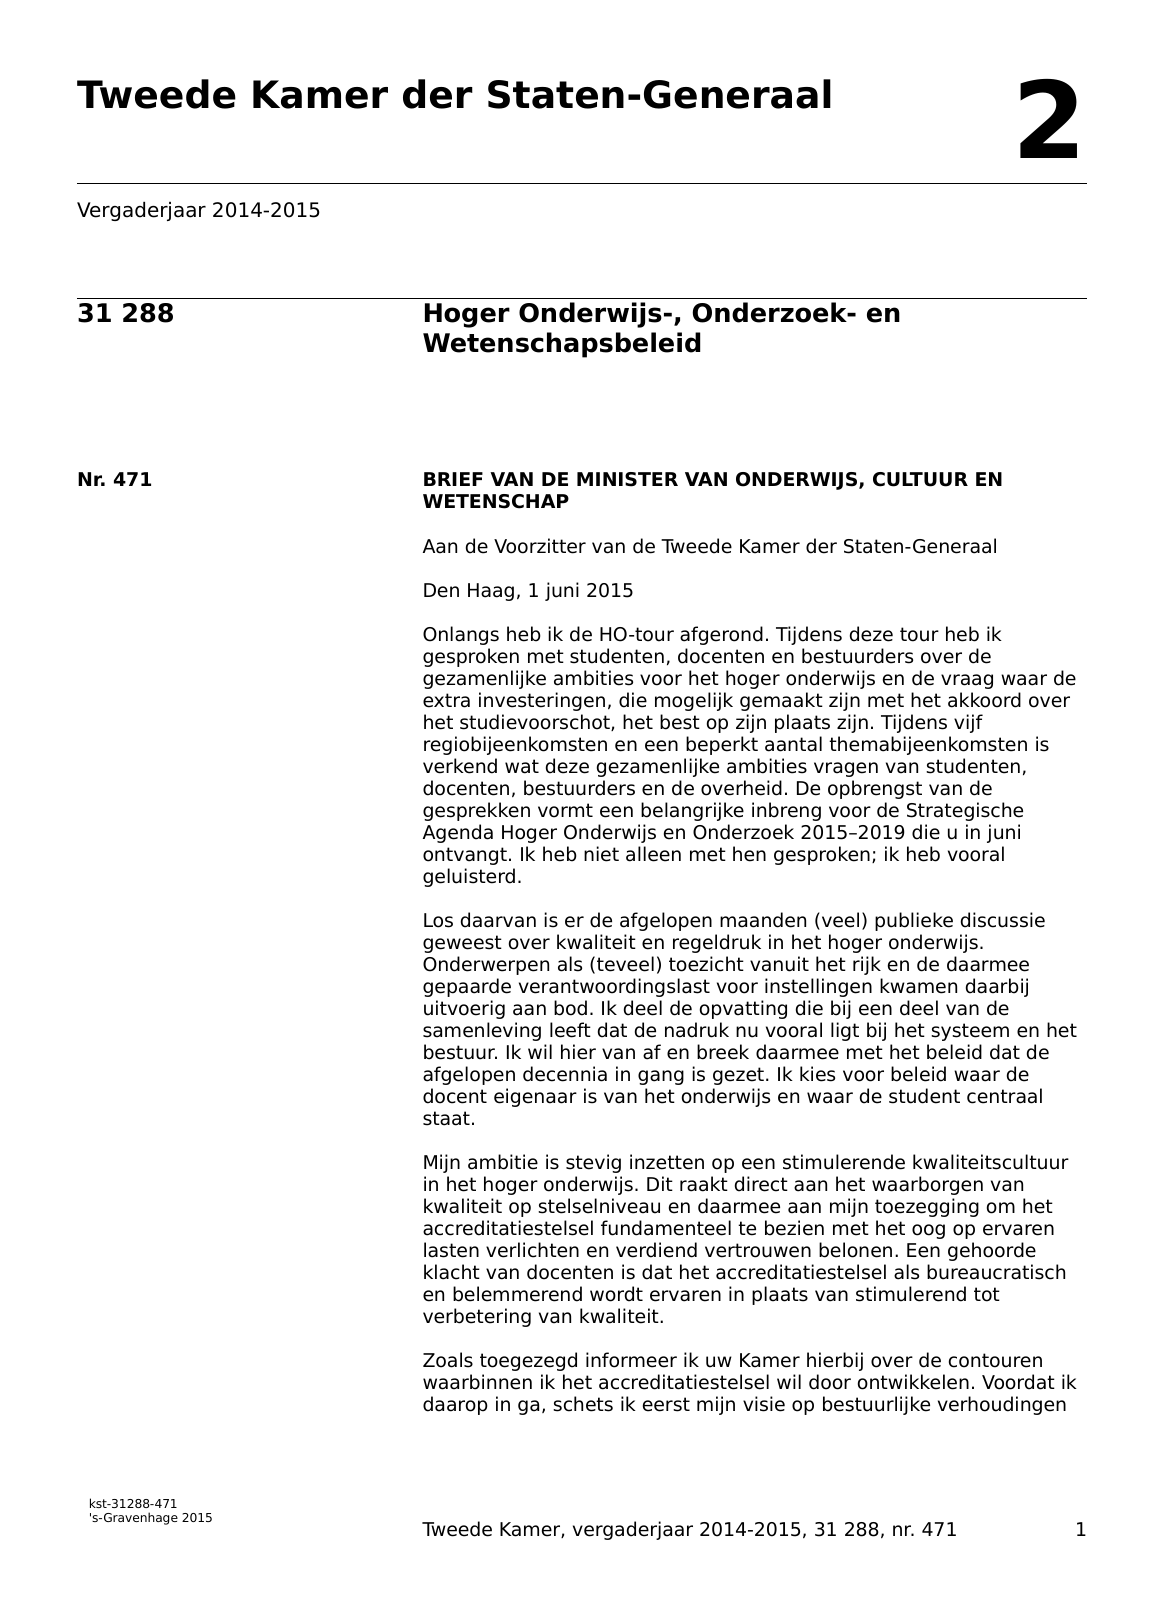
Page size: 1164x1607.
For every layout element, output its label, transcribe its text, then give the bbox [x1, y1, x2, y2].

table_cell Vergaderjaar 2014-2015 [77, 184, 1087, 298]
text 's-Gravenhage 2015 [88, 1511, 323, 1525]
text Los daarvan is er de afgelopen maanden (veel) publieke discussie geweest over kwaliteit en regeldruk in het hoger onderwijs. Onderwerpen als (teveel) toezicht vanuit het rijk en de daarmee gepaarde verantwoordingslast voor instellingen kwamen daarbij uitvoerig aan bod. Ik deel de opvatting die bij een deel van de samenleving leeft dat de nadruk nu vooral ligt bij het systeem en het bestuur. Ik wil hier van af en breek daarmee met het beleid dat de afgelopen decennia in gang is gezet. Ik kies voor beleid waar de docent eigenaar is van het onderwijs en waar de student centraal staat. [422, 910, 1087, 1129]
text Aan de Voorzitter van de Tweede Kamer der Staten-Generaal [422, 536, 1087, 557]
text Zoals toegezegd informeer ik uw Kamer hierbij over de contouren waarbinnen ik het accreditatiestelsel wil door ontwikkelen. Voordat ik daarop in ga, schets ik eerst mijn visie op bestuurlijke verhoudingen [422, 1350, 1087, 1416]
table_header 2 [886, 59, 1087, 183]
text Mijn ambitie is stevig inzetten op een stimulerende kwaliteitscultuur in het hoger onderwijs. Dit raakt direct aan het waarborgen van kwaliteit op stelselniveau en daarmee aan mijn toezegging om het accreditatiestelsel fundamenteel te bezien met het oog op ervaren lasten verlichten en verdiend vertrouwen belonen. Een gehoorde klacht van docenten is dat het accreditatiestelsel als bureaucratisch en belemmerend wordt ervaren in plaats van stimulerend tot verbetering van kwaliteit. [422, 1152, 1087, 1328]
text Onlangs heb ik de HO-tour afgerond. Tijdens deze tour heb ik gesproken met studenten, docenten en bestuurders over de gezamenlijke ambities voor het hoger onderwijs en de vraag waar de extra investeringen, die mogelijk gemaakt zijn met het akkoord over het studievoorschot, het best op zijn plaats zijn. Tijdens vijf regiobijeenkomsten en een beperkt aantal themabijeenkomsten is verkend wat deze gezamenlijke ambities vragen van studenten, docenten, bestuurders en de overheid. De opbrengst van de gesprekken vormt een belangrijke inbreng voor de Strategische Agenda Hoger Onderwijs en Onderzoek 2015–2019 die u in juni ontvangt. Ik heb niet alleen met hen gesproken; ik heb vooral geluisterd. [422, 624, 1087, 888]
text Den Haag, 1 juni 2015 [422, 580, 1087, 602]
subtitle Nr. 471 BRIEF VAN DE MINISTER VAN ONDERWIJS, CULTUUR EN WETENSCHAP [77, 469, 1087, 513]
table_header Tweede Kamer der Staten-Generaal [77, 59, 886, 183]
subtitle 31 288 Hoger Onderwijs-, Onderzoek- en Wetenschapsbeleid [77, 299, 1087, 358]
text kst-31288-471 [88, 1497, 323, 1511]
